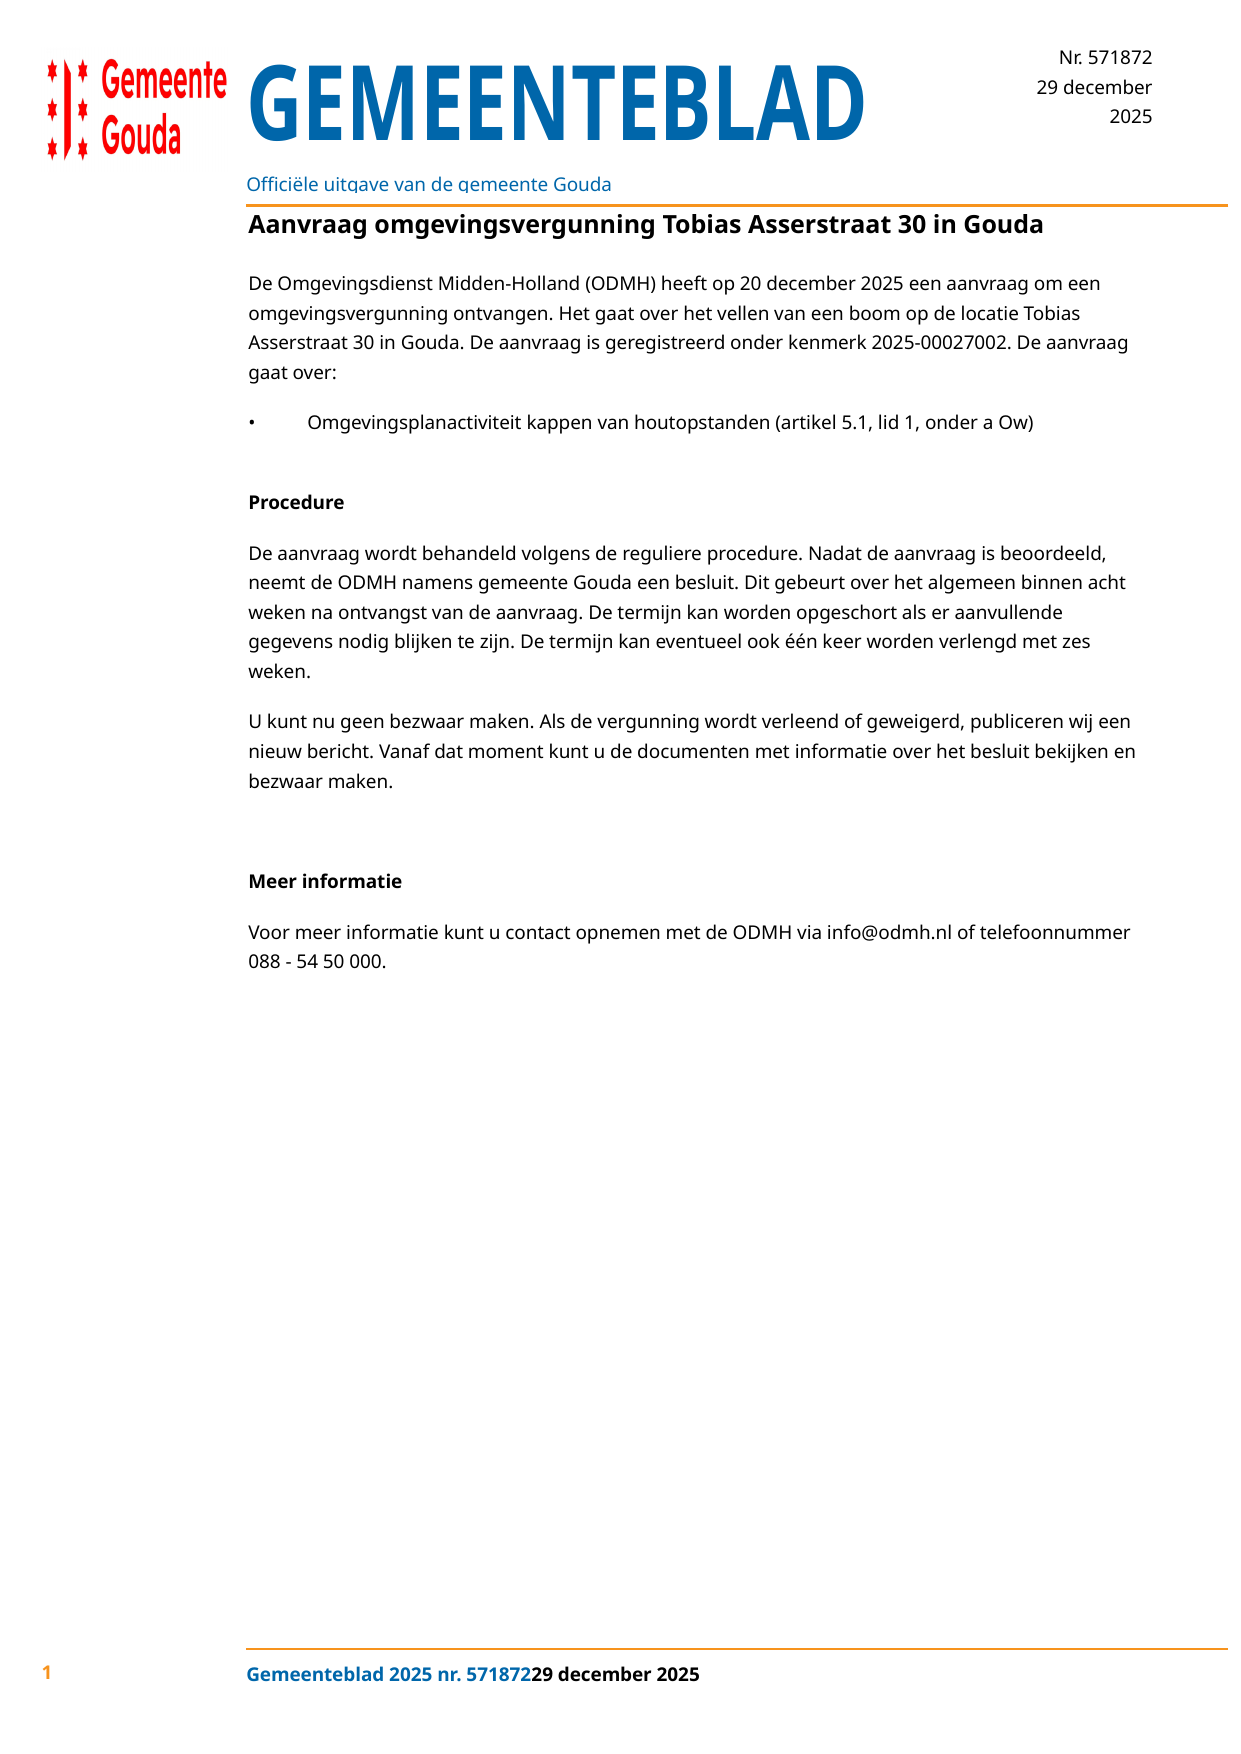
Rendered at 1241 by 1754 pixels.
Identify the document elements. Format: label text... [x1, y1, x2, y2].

text Aanvraag omgevingsvergunning Tobias Asserstraat 30 in Gouda [248, 207, 1152, 241]
list Omgevingsplanactiviteit kappen van houtopstanden (artikel 5.1, lid 1, onder a Ow) [248, 409, 1152, 435]
text U kunt nu geen bezwaar maken. Als de vergunning wordt verleend of geweigerd, publiceren wij een nieuw bericht. Vanaf dat moment kunt u de documenten met informatie over het besluit bekijken en bezwaar maken. [248, 709, 1152, 793]
text De Omgevingsdienst Midden-Holland (ODMH) heeft op 20 december 2025 een aanvraag om een omgevingsvergunning ontvangen. Het gaat over het vellen van een boom op de locatie Tobias Asserstraat 30 in Gouda. De aanvraag is geregistreerd onder kenmerk 2025-00027002. De aanvraag gaat over: [248, 270, 1152, 385]
text Procedure [248, 489, 1152, 515]
text De aanvraag wordt behandeld volgens de reguliere procedure. Nadat de aanvraag is beoordeeld, neemt de ODMH namens gemeente Gouda een besluit. Dit gebeurt over het algemeen binnen acht weken na ontvangst van de aanvraag. De termijn kan worden opgeschort als er aanvullende gegevens nodig blijken te zijn. De termijn kan eventueel ook één keer worden verlengd met zes weken. [248, 540, 1152, 684]
text Meer informatie [248, 869, 1152, 894]
picture [41, 47, 231, 172]
text Voor meer informatie kunt u contact opnemen met de ODMH via info@odmh.nl of telefoonnummer 088 - 54 50 000. [248, 919, 1152, 974]
